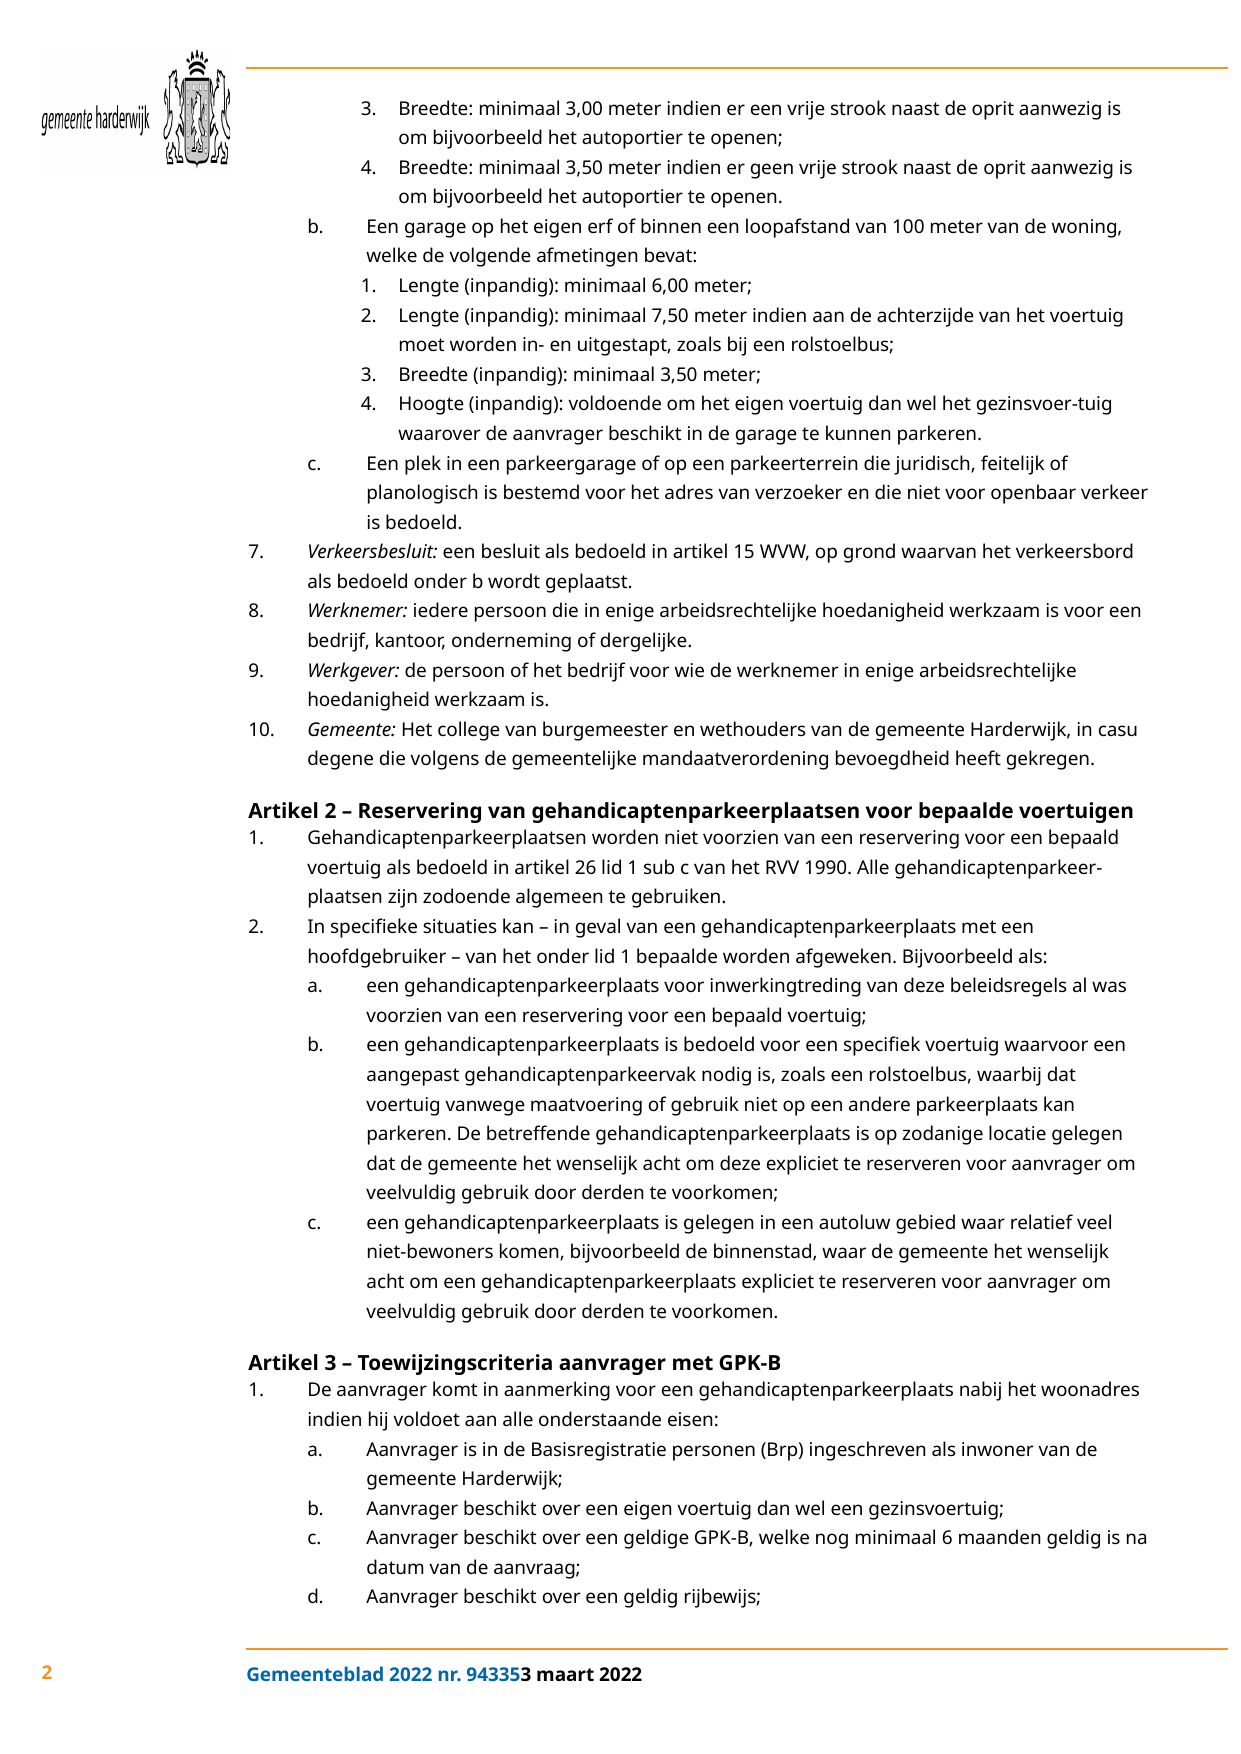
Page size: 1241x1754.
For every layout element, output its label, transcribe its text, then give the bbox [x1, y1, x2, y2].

list Lengte (inpandig): minimaal 7,50 meter indien aan de achterzijde van het voertuig moet worden in- en uitgestapt, zoals bij een rolstoelbus; [361, 302, 1152, 357]
list een gehandicaptenparkeerplaats is gelegen in een autoluw gebied waar relatief veel niet-bewoners komen, bijvoorbeeld de binnenstad, waar de gemeente het wenselijk acht om een gehandicaptenparkeerplaats expliciet te reserveren voor aanvrager om veelvuldig gebruik door derden te voorkomen. [307, 1209, 1152, 1323]
list Werknemer: iedere persoon die in enige arbeidsrechtelijke hoedanigheid werkzaam is voor een bedrijf, kantoor, onderneming of dergelijke. [248, 598, 1152, 653]
list Hoogte (inpandig): voldoende om het eigen voertuig dan wel het gezinsvoer-tuig waarover de aanvrager beschikt in de garage te kunnen parkeren. [361, 391, 1152, 446]
list Breedte: minimaal 3,50 meter indien er geen vrije strook naast de oprit aanwezig is om bijvoorbeeld het autoportier te openen. [361, 154, 1152, 209]
list Een plek in een parkeergarage of op een parkeerterrein die juridisch, feitelijk of planologisch is bestemd voor het adres van verzoeker en die niet voor openbaar verkeer is bedoeld. [307, 450, 1152, 535]
list Werkgever: de persoon of het bedrijf voor wie de werknemer in enige arbeidsrechtelijke hoedanigheid werkzaam is. [248, 657, 1152, 712]
list Een garage op het eigen erf of binnen een loopafstand van 100 meter van de woning, welke de volgende afmetingen bevat: [307, 213, 1152, 268]
list een gehandicaptenparkeerplaats voor inwerkingtreding van deze beleidsregels al was voorzien van een reservering voor een bepaald voertuig; [307, 972, 1152, 1028]
list Breedte (inpandig): minimaal 3,50 meter; [361, 361, 1152, 387]
list een gehandicaptenparkeerplaats is bedoeld voor een specifiek voertuig waarvoor een aangepast gehandicaptenparkeervak nodig is, zoals een rolstoelbus, waarbij dat voertuig vanwege maatvoering of gebruik niet op een andere parkeerplaats kan parkeren. De betreffende gehandicaptenparkeerplaats is op zodanige locatie gelegen dat de gemeente het wenselijk acht om deze expliciet te reserveren voor aanvrager om veelvuldig gebruik door derden te voorkomen; [307, 1032, 1152, 1205]
text Artikel 3 – Toewijzingscriteria aanvrager met GPK-B [248, 1348, 1152, 1377]
list In specifieke situaties kan – in geval van een gehandicaptenparkeerplaats met een hoofdgebruiker – van het onder lid 1 bepaalde worden afgeweken. Bijvoorbeeld als: [248, 913, 1152, 968]
list Aanvrager beschikt over een eigen voertuig dan wel een gezinsvoertuig; [307, 1495, 1152, 1521]
list Lengte (inpandig): minimaal 6,00 meter; [361, 272, 1152, 298]
list De aanvrager komt in aanmerking voor een gehandicaptenparkeerplaats nabij het woonadres indien hij voldoet aan alle onderstaande eisen: [248, 1377, 1152, 1432]
list Aanvrager beschikt over een geldig rijbewijs; [307, 1584, 1152, 1609]
list Verkeersbesluit: een besluit als bedoeld in artikel 15 WVW, op grond waarvan het verkeersbord als bedoeld onder b wordt geplaatst. [248, 538, 1152, 594]
list Breedte: minimaal 3,00 meter indien er een vrije strook naast de oprit aanwezig is om bijvoorbeeld het autoportier te openen; [361, 95, 1152, 150]
list Aanvrager is in de Basisregistratie personen (Brp) ingeschreven als inwoner van de gemeente Harderwijk; [307, 1436, 1152, 1491]
list Gemeente: Het college van burgemeester en wethouders van de gemeente Harderwijk, in casu degene die volgens de gemeentelijke mandaatverordening bevoegdheid heeft gekregen. [248, 716, 1152, 771]
list Aanvrager beschikt over een geldige GPK-B, welke nog minimaal 6 maanden geldig is na datum van de aanvraag; [307, 1524, 1152, 1580]
text Artikel 2 – Reservering van gehandicaptenparkeerplaatsen voor bepaalde voertuigen [248, 796, 1152, 824]
picture [41, 47, 231, 172]
list Gehandicaptenparkeerplaatsen worden niet voorzien van een reservering voor een bepaald voertuig als bedoeld in artikel 26 lid 1 sub c van het RVV 1990. Alle gehandicaptenparkeer-plaatsen zijn zodoende algemeen te gebruiken. [248, 824, 1152, 909]
